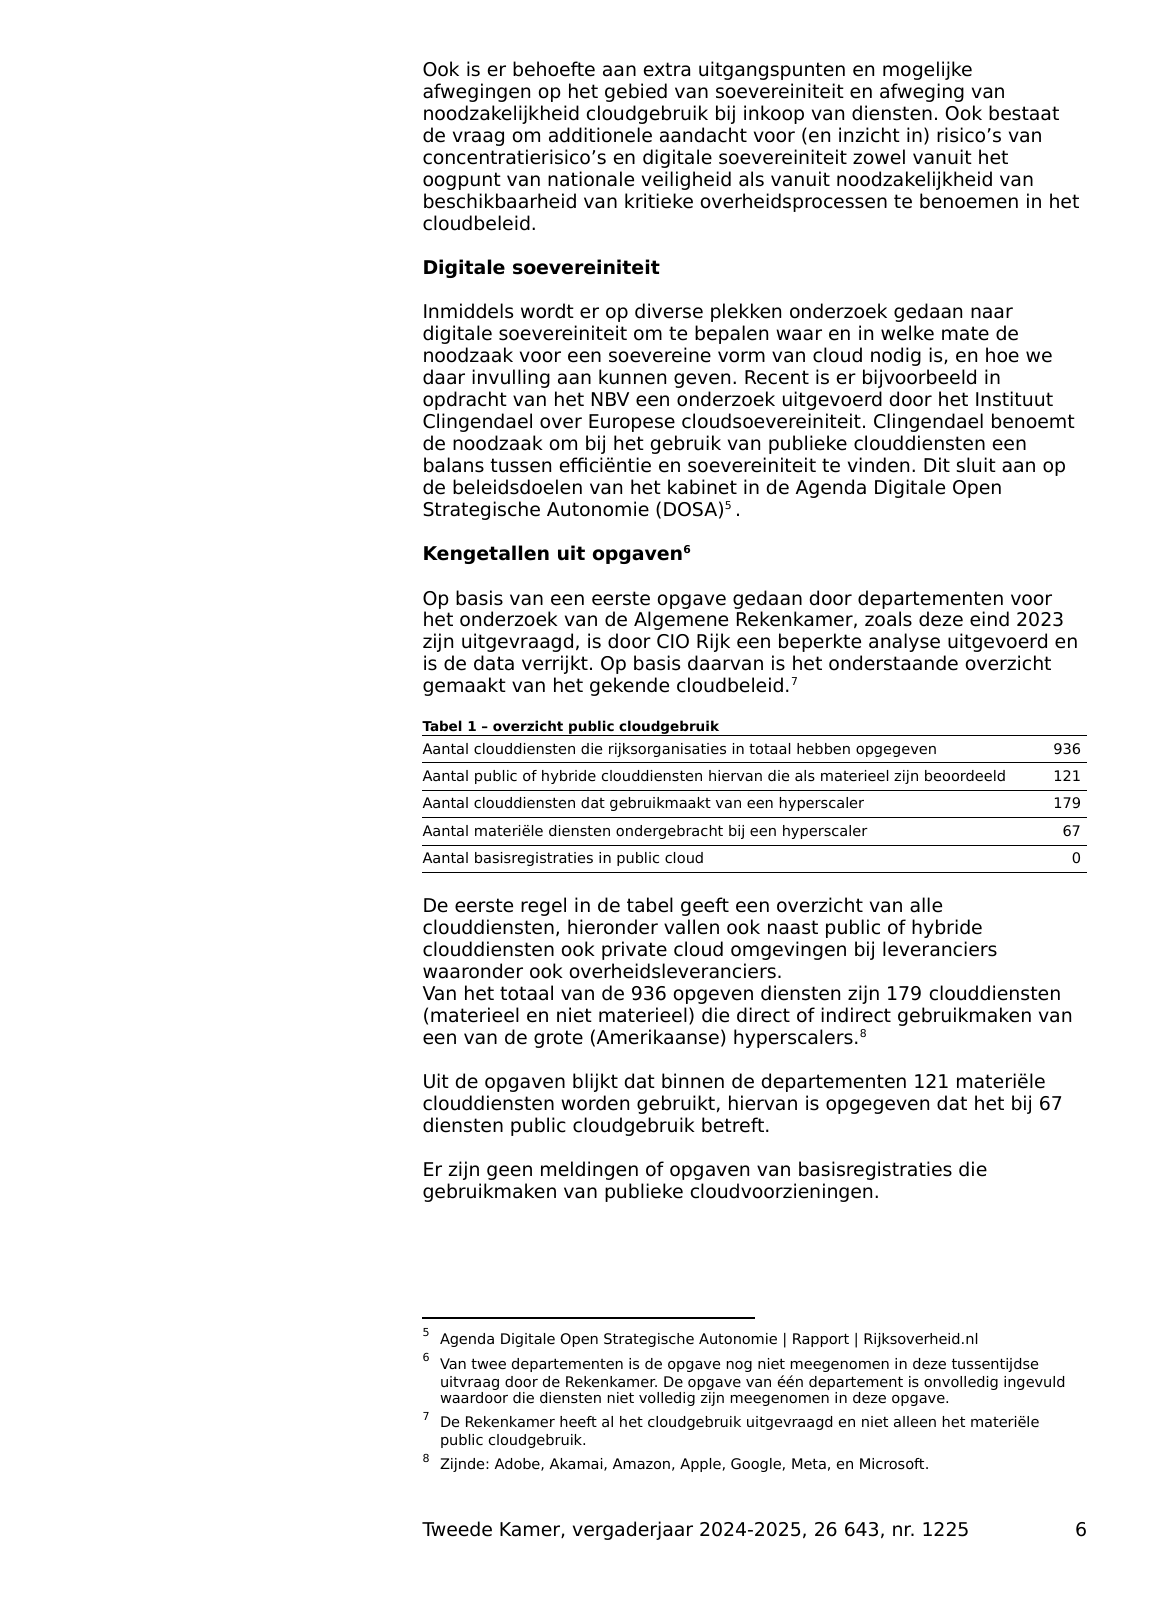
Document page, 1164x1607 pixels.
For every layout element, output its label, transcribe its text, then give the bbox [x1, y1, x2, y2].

table_header Tabel 1 – overzicht public cloudgebruik [422, 719, 1087, 735]
text Ook is er behoefte aan extra uitgangspunten en mogelijke afwegingen op het gebied van soevereiniteit en afweging van noodzakelijkheid cloudgebruik bij inkoop van diensten. Ook bestaat de vraag om additionele aandacht voor (en inzicht in) risico’s van concentratierisico’s en digitale soevereiniteit zowel vanuit het oogpunt van nationale veiligheid als vanuit noodzakelijkheid van beschikbaarheid van kritieke overheidsprocessen te benoemen in het cloudbeleid. [422, 59, 1087, 235]
subtitle Digitale soevereiniteit [422, 257, 1087, 279]
text Op basis van een eerste opgave gedaan door departementen voor het onderzoek van de Algemene Rekenkamer, zoals deze eind 2023 zijn uitgevraagd, is door CIO Rijk een beperkte analyse uitgevoerd en is de data verrijkt. Op basis daarvan is het onderstaande overzicht gemaakt van het gekende cloudbeleid. [422, 587, 1087, 697]
table_cell 179 [1013, 791, 1087, 817]
table_cell Aantal public of hybride clouddiensten hiervan die als materieel zijn beoordeeld [422, 763, 1013, 790]
text Van twee departementen is de opgave nog niet meegenomen in deze tussentijdse uitvraag door de Rekenkamer. De opgave van één departement is onvolledig ingevuld waardoor die diensten niet volledig zijn meegenomen in deze opgave. [422, 1352, 1087, 1407]
table_cell 121 [1013, 763, 1087, 790]
subtitle Kengetallen uit opgaven [422, 543, 1087, 565]
table_cell 0 [1013, 846, 1087, 872]
table_cell Aantal clouddiensten die rijksorganisaties in totaal hebben opgegeven [422, 736, 1013, 762]
text Uit de opgaven blijkt dat binnen de departementen 121 materiële clouddiensten worden gebruikt, hiervan is opgegeven dat het bij 67 diensten public cloudgebruik betreft. [422, 1071, 1087, 1137]
text Er zijn geen meldingen of opgaven van basisregistraties die gebruikmaken van publieke cloudvoorzieningen. [422, 1159, 1087, 1203]
text Agenda Digitale Open Strategische Autonomie | Rapport | Rijksoverheid.nl [422, 1327, 1087, 1349]
table_cell Aantal materiële diensten ondergebracht bij een hyperscaler [422, 818, 1013, 844]
table_cell Aantal clouddiensten dat gebruikmaakt van een hyperscaler [422, 791, 1013, 817]
text De eerste regel in de tabel geeft een overzicht van alle clouddiensten, hieronder vallen ook naast public of hybride clouddiensten ook private cloud omgevingen bij leveranciers waaronder ook overheidsleveranciers. [422, 895, 1087, 983]
text Zijnde: Adobe, Akamai, Amazon, Apple, Google, Meta, en Microsoft. [422, 1452, 1087, 1474]
table_cell 936 [1013, 736, 1087, 762]
text Inmiddels wordt er op diverse plekken onderzoek gedaan naar digitale soevereiniteit om te bepalen waar en in welke mate de noodzaak voor een soevereine vorm van cloud nodig is, en hoe we daar invulling aan kunnen geven. Recent is er bijvoorbeeld in opdracht van het NBV een onderzoek uitgevoerd door het Instituut Clingendael over Europese cloudsoevereiniteit. Clingendael benoemt de noodzaak om bij het gebruik van publieke clouddiensten een balans tussen efficiëntie en soevereiniteit te vinden. Dit sluit aan op de beleidsdoelen van het kabinet in de Agenda Digitale Open Strategische Autonomie (DOSA). [422, 301, 1087, 521]
text De Rekenkamer heeft al het cloudgebruik uitgevraagd en niet alleen het materiële public cloudgebruik. [422, 1410, 1087, 1449]
text Van het totaal van de 936 opgeven diensten zijn 179 clouddiensten (materieel en niet materieel) die direct of indirect gebruikmaken van een van de grote (Amerikaanse) hyperscalers. [422, 983, 1087, 1049]
table_cell 67 [1013, 818, 1087, 844]
table_cell Aantal basisregistraties in public cloud [422, 846, 1013, 872]
